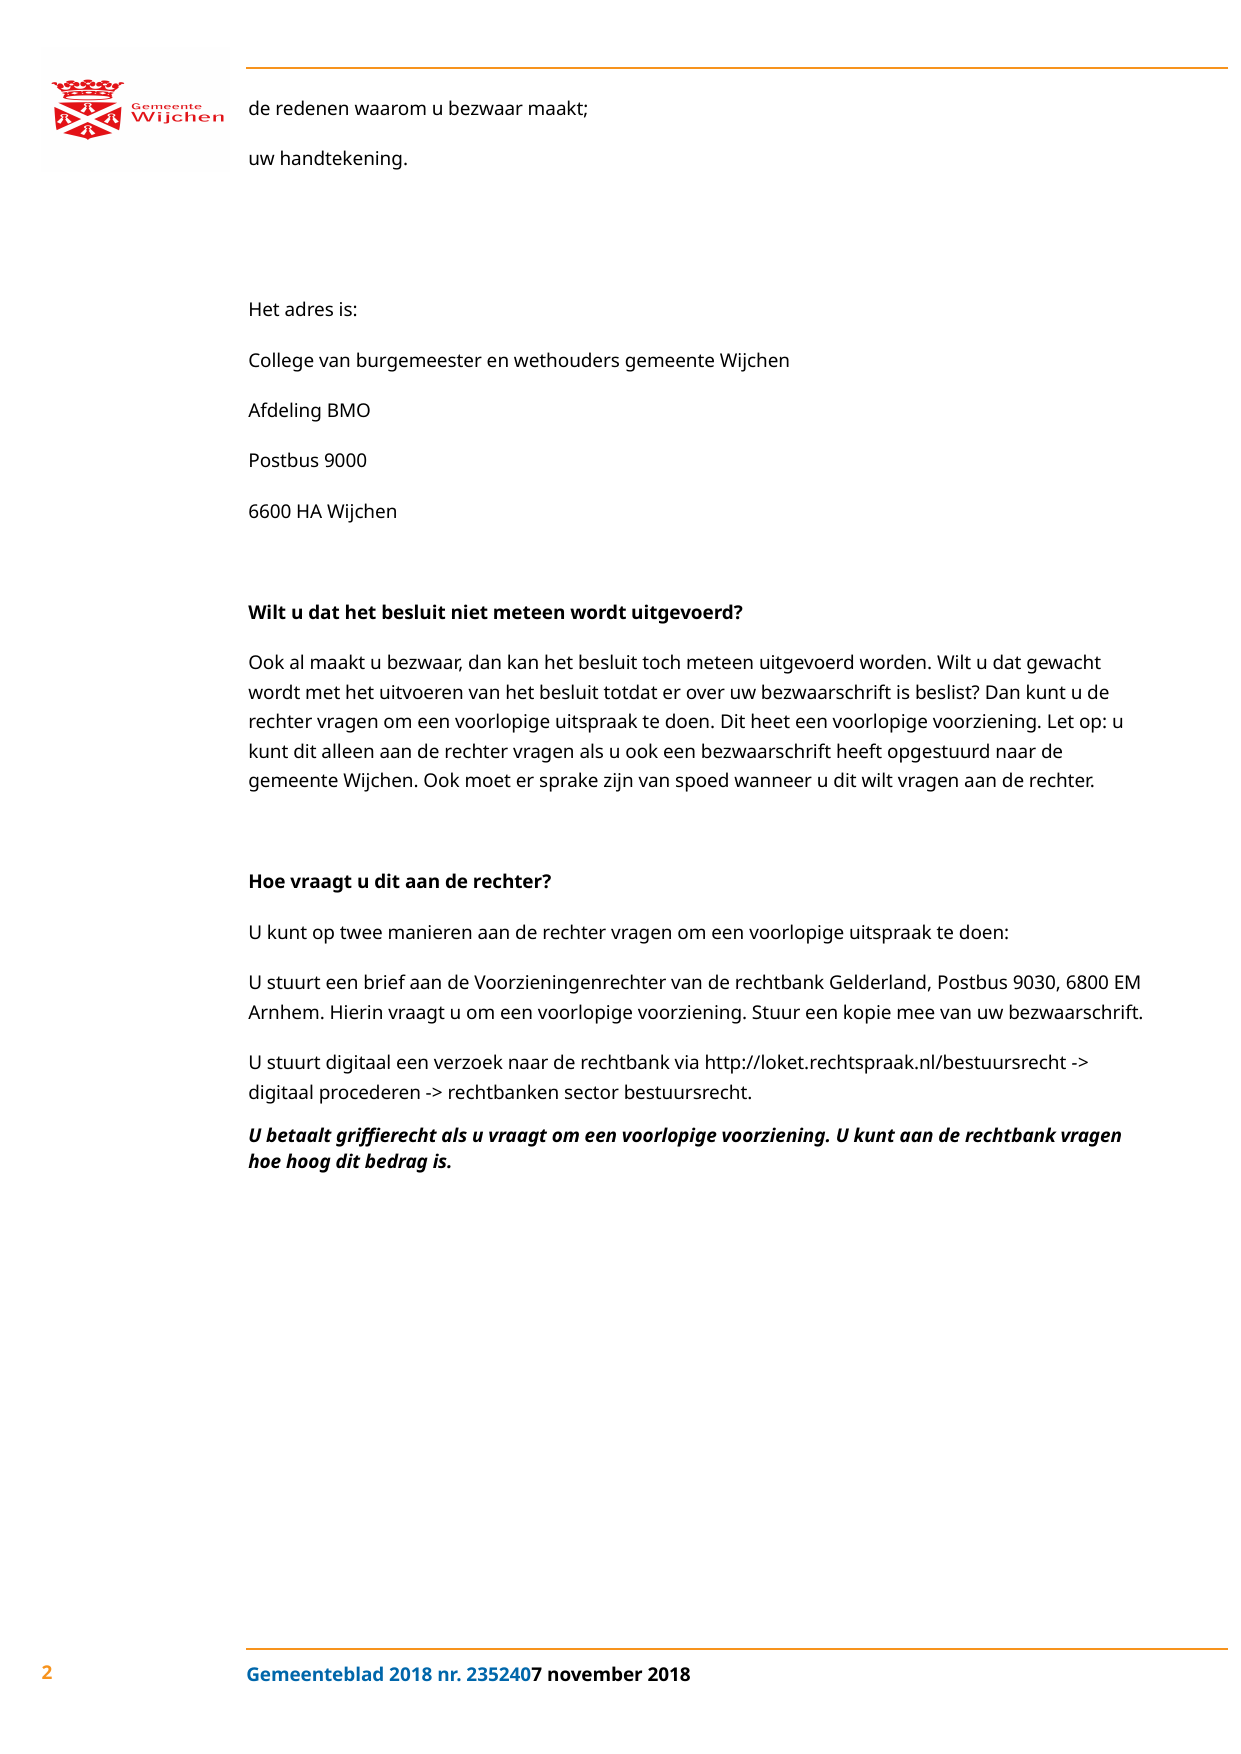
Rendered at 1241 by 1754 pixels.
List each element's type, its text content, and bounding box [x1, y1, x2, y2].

text 6600 HA Wijchen [248, 498, 1152, 524]
text Wilt u dat het besluit niet meteen wordt uitgevoerd? [248, 599, 1152, 625]
text U stuurt een brief aan de Voorzieningenrechter van de rechtbank Gelderland, Postbus 9030, 6800 EM Arnhem. Hierin vraagt u om een voorlopige voorziening. Stuur een kopie mee van uw bezwaarschrift. [248, 969, 1152, 1025]
text Ook al maakt u bezwaar, dan kan het besluit toch meteen uitgevoerd worden. Wilt u dat gewacht wordt met het uitvoeren van het besluit totdat er over uw bezwaarschrift is beslist? Dan kunt u de rechter vragen om een voorlopige uitspraak te doen. Dit heet een voorlopige voorziening. Let op: u kunt dit alleen aan de rechter vragen als u ook een bezwaarschrift heeft opgestuurd naar de gemeente Wijchen. Ook moet er sprake zijn van spoed wanneer u dit wilt vragen aan de rechter. [248, 649, 1152, 793]
text Postbus 9000 [248, 448, 1152, 473]
text Afdeling BMO [248, 397, 1152, 423]
text U kunt op twee manieren aan de rechter vragen om een voorlopige uitspraak te doen: [248, 919, 1152, 945]
text Het adres is: [248, 296, 1152, 322]
text College van burgemeester en wethouders gemeente Wijchen [248, 347, 1152, 373]
text Hoe vraagt u dit aan de rechter? [248, 868, 1152, 894]
text uw handtekening. [248, 145, 1152, 171]
text U stuurt digitaal een verzoek naar de rechtbank via http://loket.rechtspraak.nl/bestuursrecht -> digitaal procederen -> rechtbanken sector bestuursrecht. [248, 1049, 1152, 1105]
picture [41, 47, 231, 172]
text de redenen waarom u bezwaar maakt; [248, 95, 1152, 121]
text U betaalt griffierecht als u vraagt om een voorlopige voorziening. U kunt aan de rechtbank vragen hoe hoog dit bedrag is. [248, 1122, 1152, 1173]
